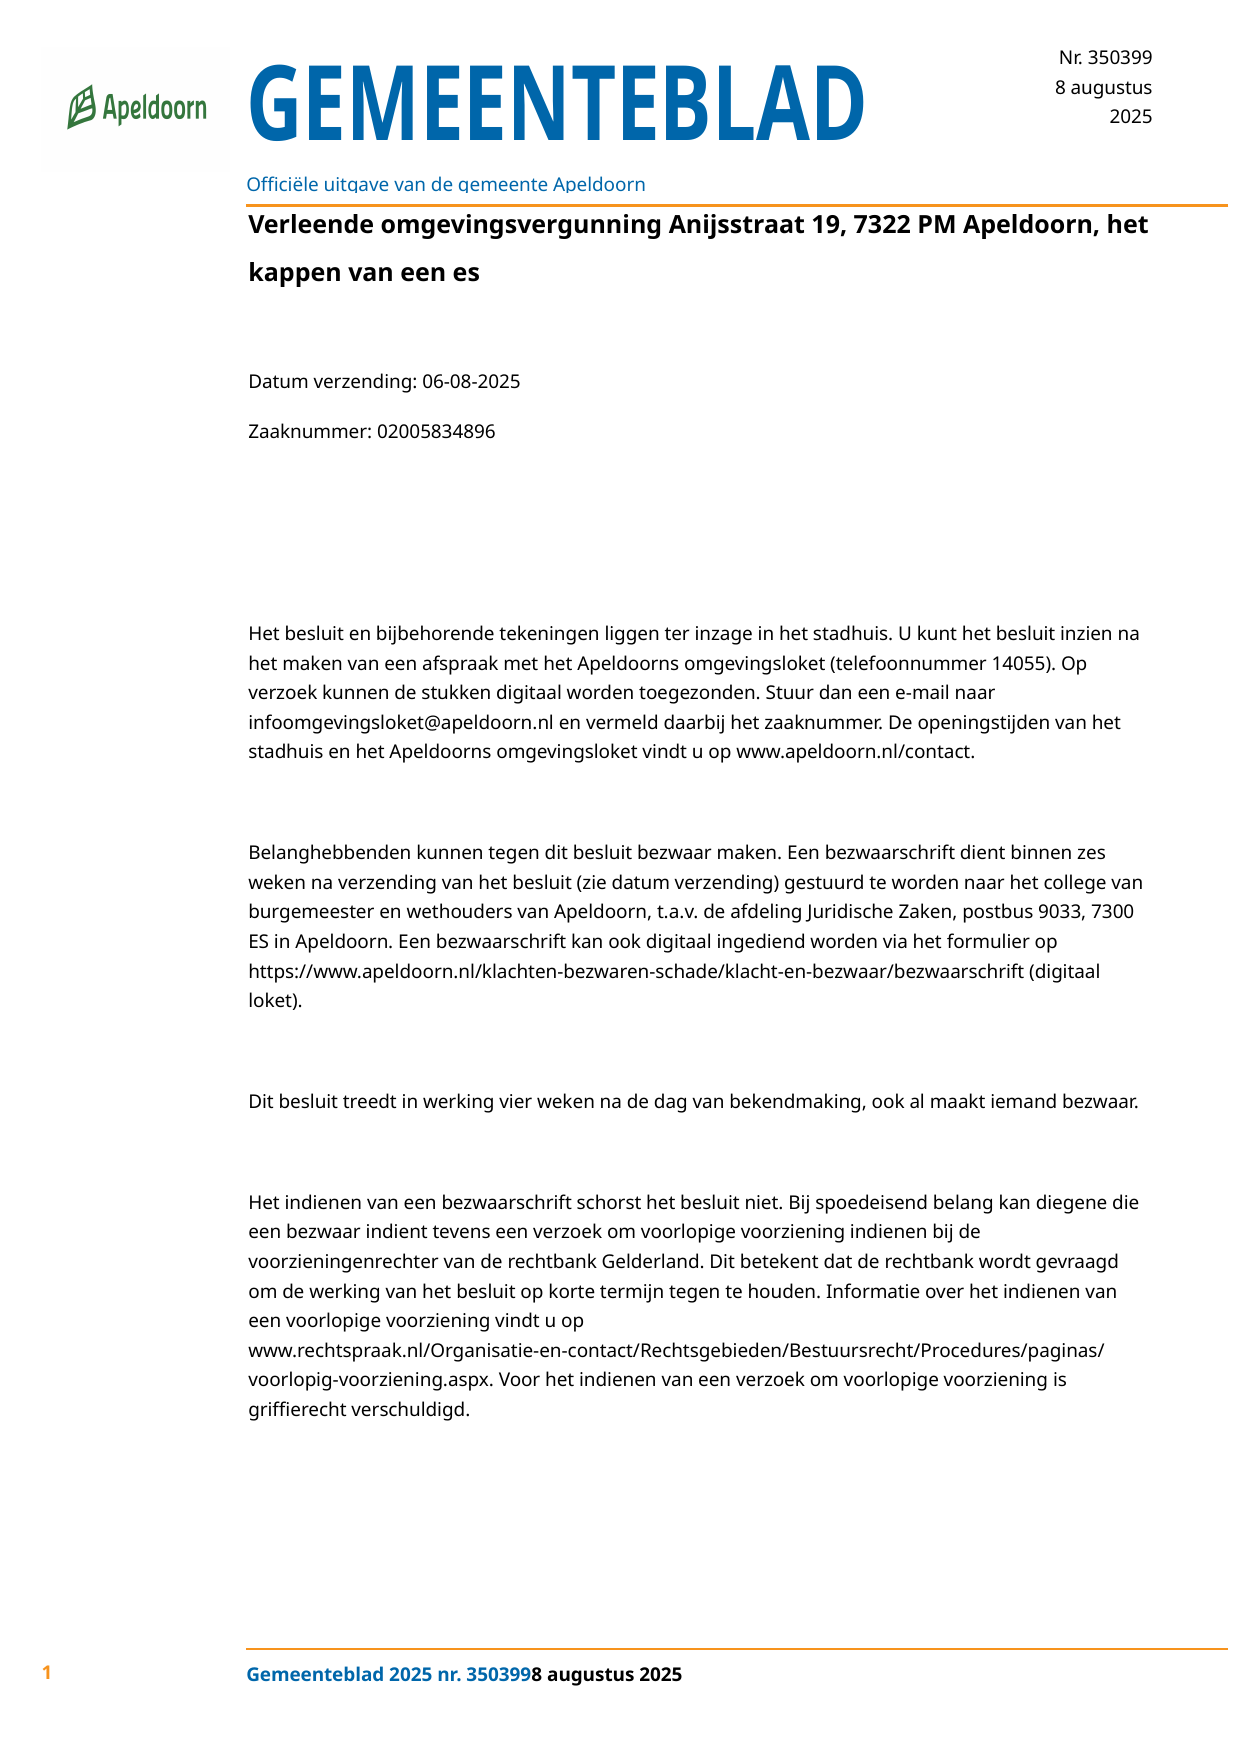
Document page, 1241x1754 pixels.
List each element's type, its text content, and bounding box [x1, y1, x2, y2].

text Het indienen van een bezwaarschrift schorst het besluit niet. Bij spoedeisend belang kan diegene die een bezwaar indient tevens een verzoek om voorlopige voorziening indienen bij de voorzieningenrechter van de rechtbank Gelderland. Dit betekent dat de rechtbank wordt gevraagd om de werking van het besluit op korte termijn tegen te houden. Informatie over het indienen van een voorlopige voorziening vindt u op www.rechtspraak.nl/Organisatie-en-contact/Rechtsgebieden/Bestuursrecht/Procedures/paginas/voorlopig-voorziening.aspx. Voor het indienen van een verzoek om voorlopige voorziening is griffierecht verschuldigd. [248, 1189, 1152, 1422]
text Zaaknummer: 02005834896 [248, 419, 1152, 444]
text Datum verzending: 06-08-2025 [248, 368, 1152, 394]
picture [41, 47, 231, 172]
text Het besluit en bijbehorende tekeningen liggen ter inzage in het stadhuis. U kunt het besluit inzien na het maken van een afspraak met het Apeldoorns omgevingsloket (telefoonnummer 14055). Op verzoek kunnen de stukken digitaal worden toegezonden. Stuur dan een e-mail naar infoomgevingsloket@apeldoorn.nl en vermeld daarbij het zaaknummer. De openingstijden van het stadhuis en het Apeldoorns omgevingsloket vindt u op www.apeldoorn.nl/contact. [248, 620, 1152, 764]
text Verleende omgevingsvergunning Anijsstraat 19, 7322 PM Apeldoorn, het kappen van een es [248, 207, 1152, 288]
text Dit besluit treedt in werking vier weken na de dag van bekendmaking, ook al maakt iemand bezwaar. [248, 1088, 1152, 1114]
text Belanghebbenden kunnen tegen dit besluit bezwaar maken. Een bezwaarschrift dient binnen zes weken na verzending van het besluit (zie datum verzending) gestuurd te worden naar het college van burgemeester en wethouders van Apeldoorn, t.a.v. de afdeling Juridische Zaken, postbus 9033, 7300 ES in Apeldoorn. Een bezwaarschrift kan ook digitaal ingediend worden via het formulier op https://www.apeldoorn.nl/klachten-bezwaren-schade/klacht-en-bezwaar/bezwaarschrift (digitaal loket). [248, 839, 1152, 1013]
